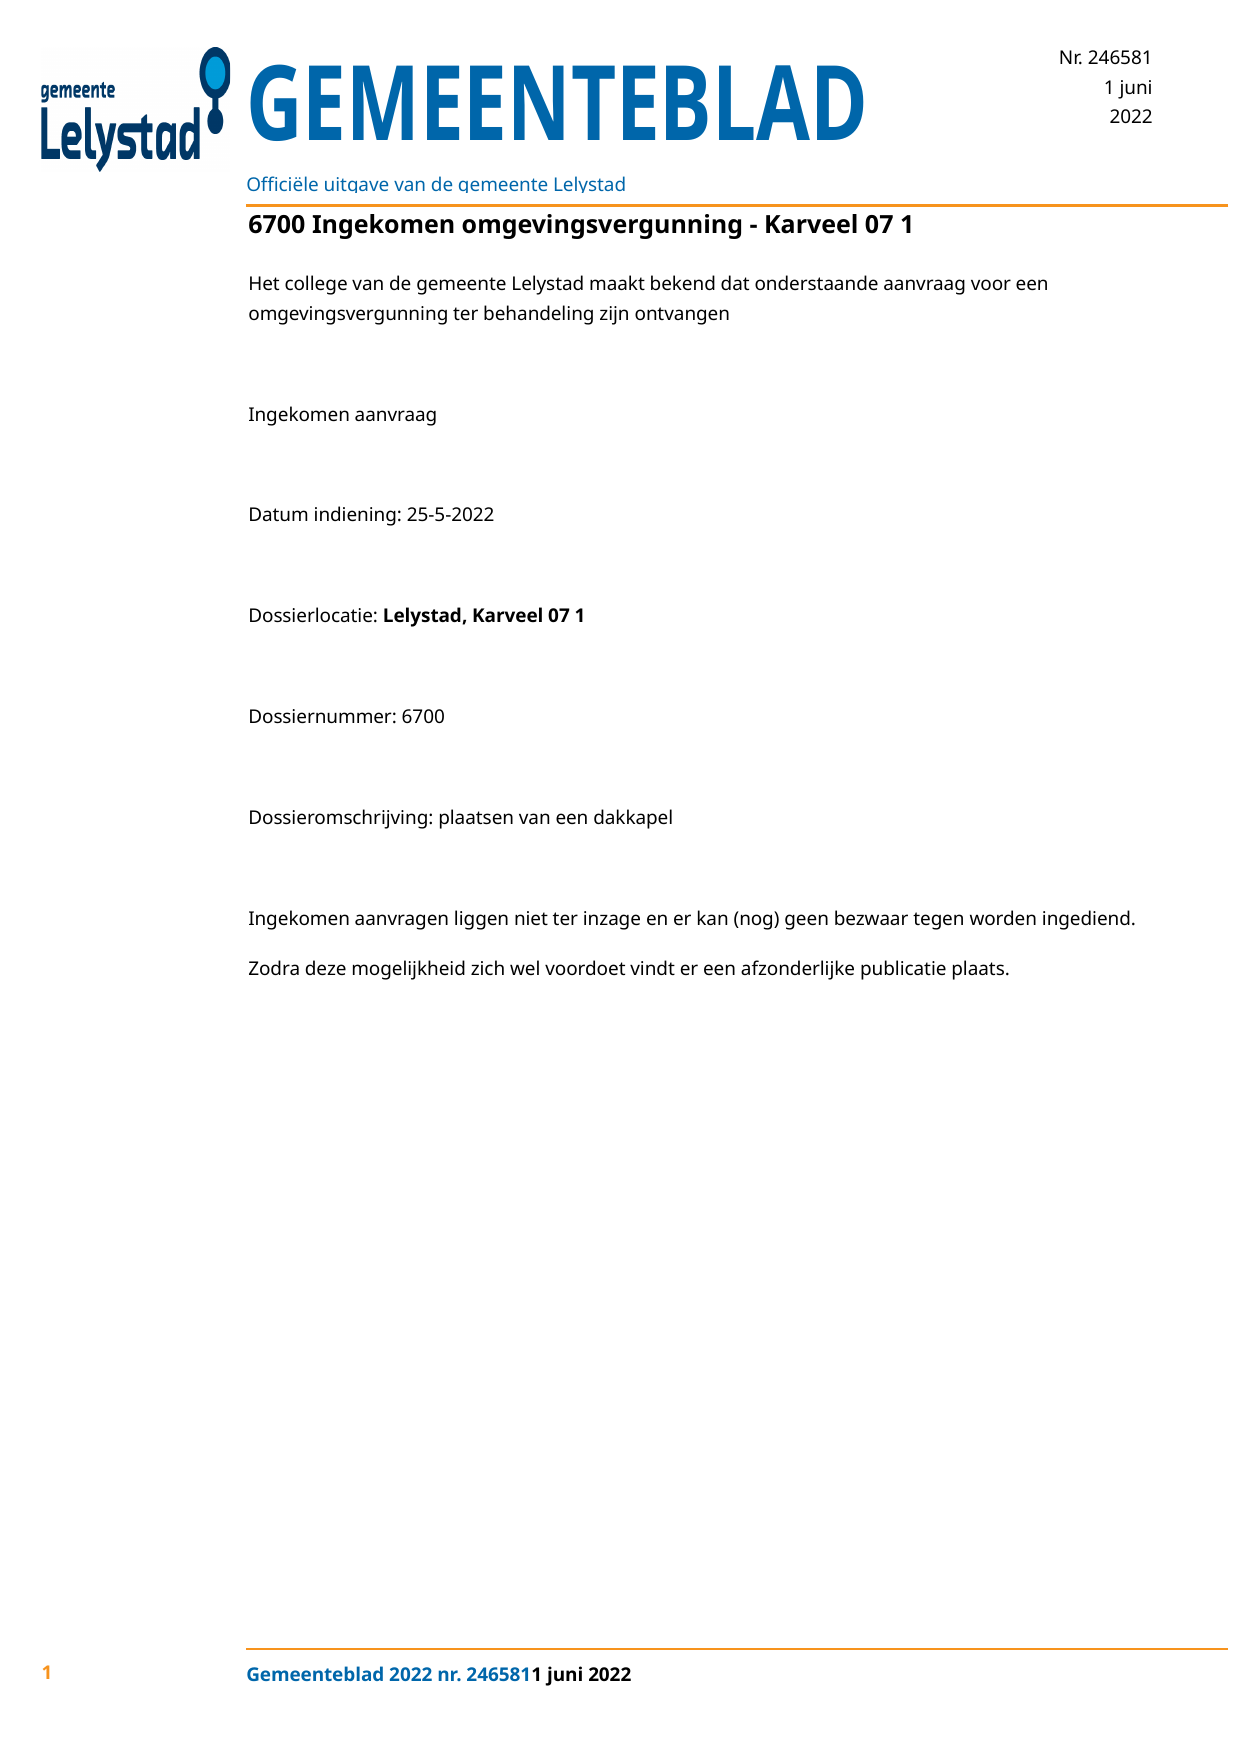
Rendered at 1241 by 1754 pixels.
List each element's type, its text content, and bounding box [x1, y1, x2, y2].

text Ingekomen aanvragen liggen niet ter inzage en er kan (nog) geen bezwaar tegen worden ingediend. [248, 905, 1152, 931]
text Dossieromschrijving: plaatsen van een dakkapel [248, 804, 1152, 830]
text 6700 Ingekomen omgevingsvergunning - Karveel 07 1 [248, 207, 1152, 241]
text Dossierlocatie: Lelystad, Karveel 07 1 [248, 602, 1152, 628]
text Ingekomen aanvraag [248, 401, 1152, 426]
picture [41, 47, 231, 172]
text Dossiernummer: 6700 [248, 703, 1152, 729]
text Zodra deze mogelijkheid zich wel voordoet vindt er een afzonderlijke publicatie plaats. [248, 955, 1152, 981]
text Het college van de gemeente Lelystad maakt bekend dat onderstaande aanvraag voor een omgevingsvergunning ter behandeling zijn ontvangen [248, 270, 1152, 326]
text Datum indiening: 25-5-2022 [248, 502, 1152, 527]
